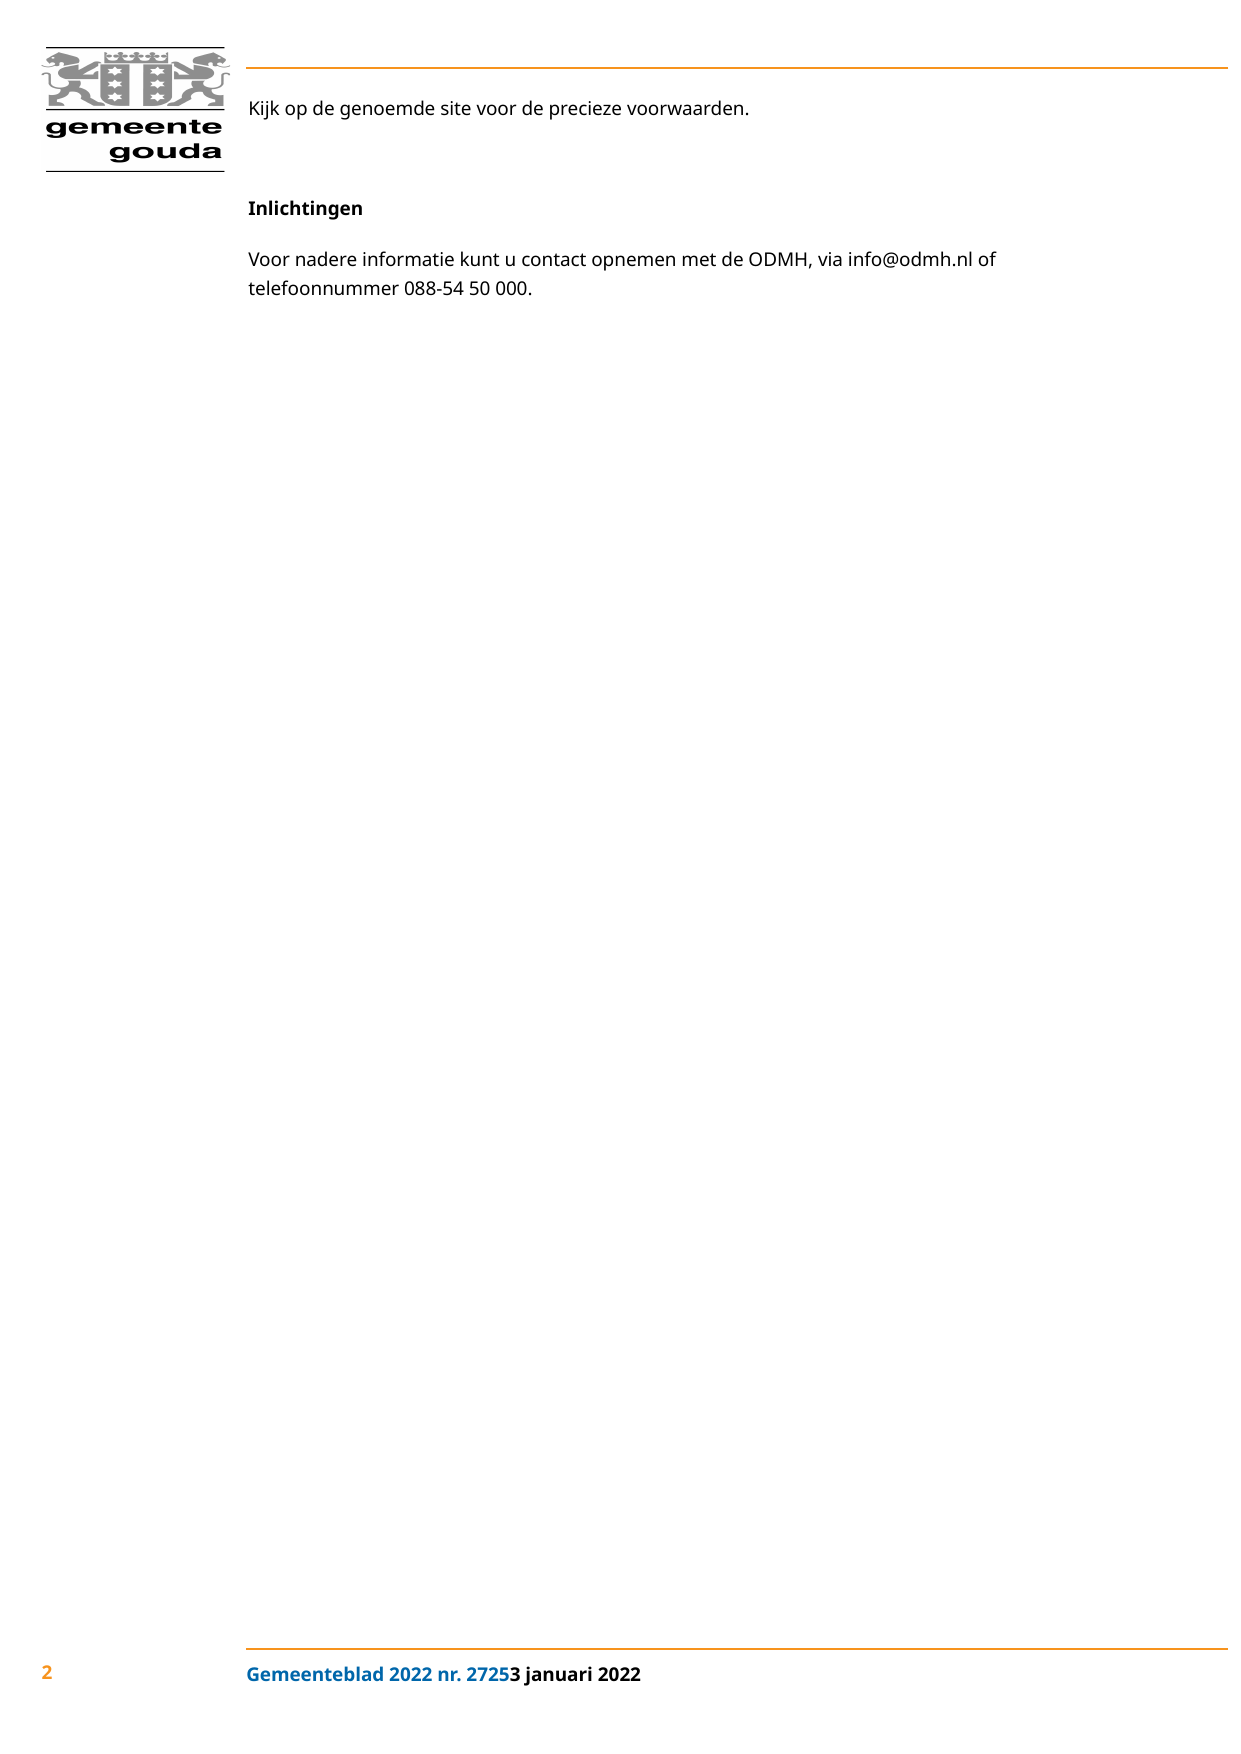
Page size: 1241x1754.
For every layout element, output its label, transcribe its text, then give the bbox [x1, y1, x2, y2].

text Voor nadere informatie kunt u contact opnemen met de ODMH, via info@odmh.nl of telefoonnummer 088-54 50 000. [248, 246, 1152, 301]
text Kijk op de genoemde site voor de precieze voorwaarden. [248, 95, 1152, 121]
text Inlichtingen [248, 196, 1152, 221]
picture [41, 47, 231, 172]
